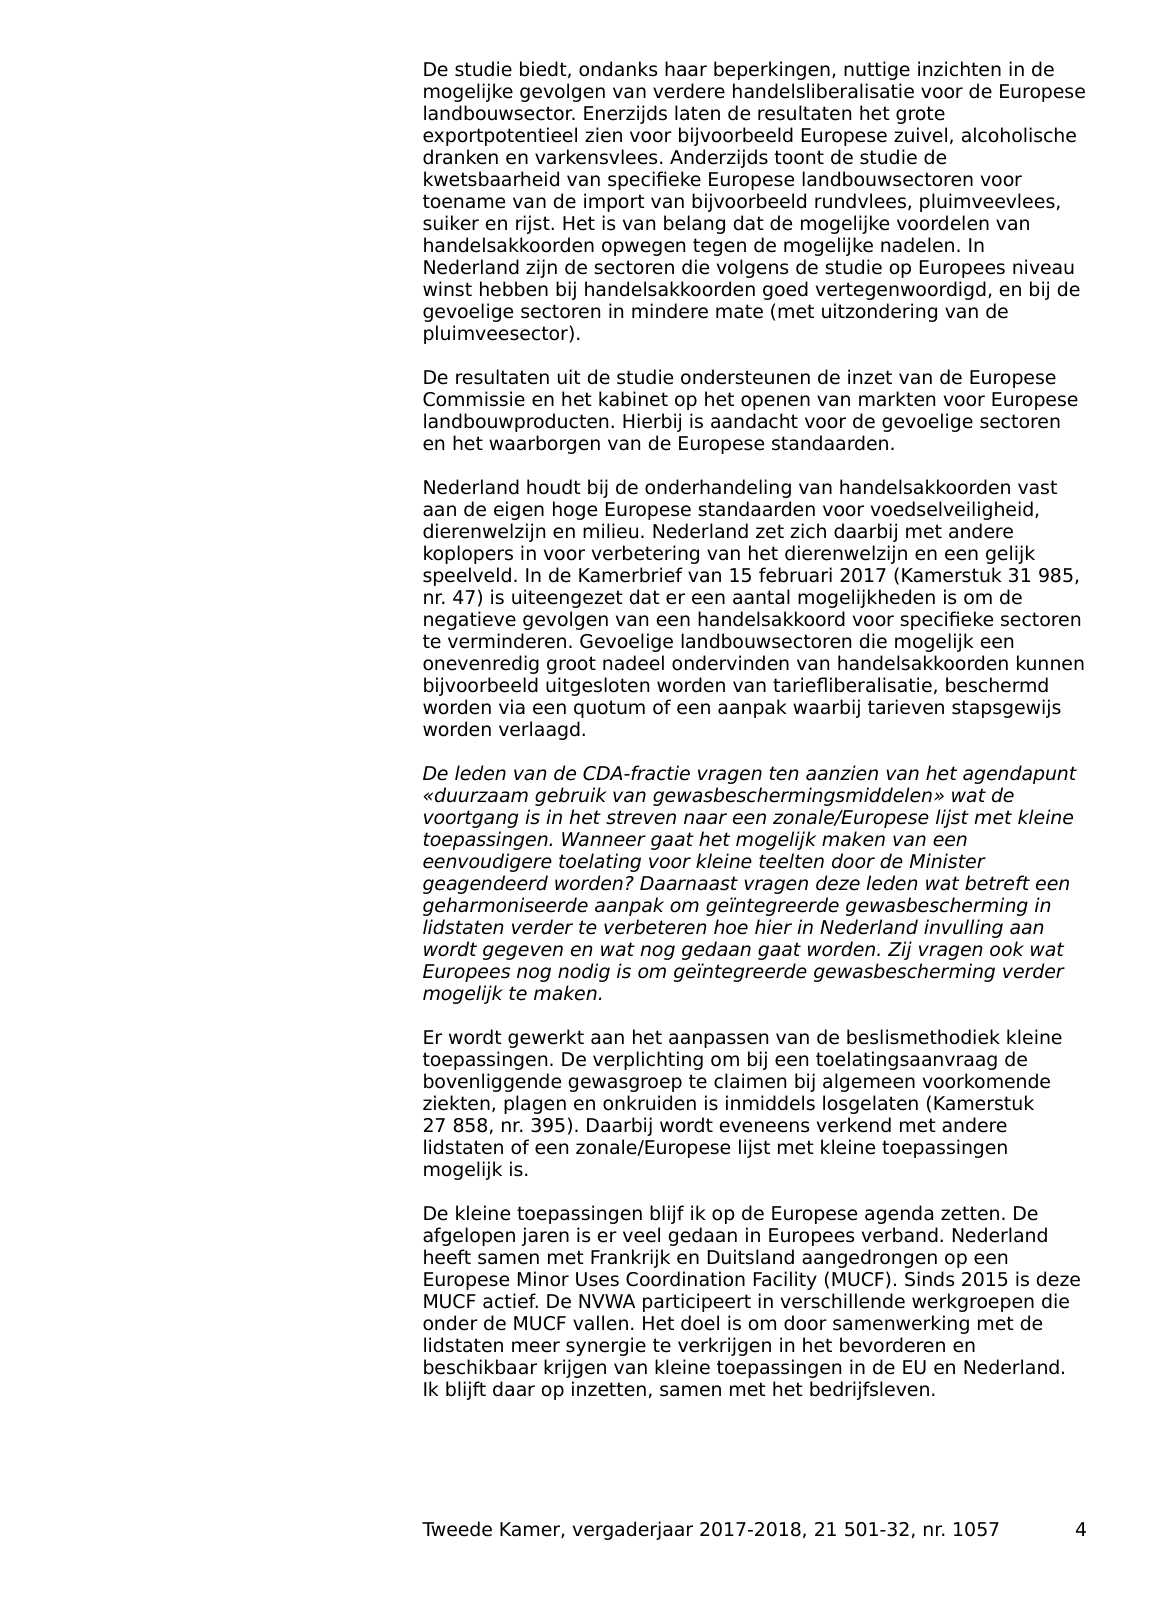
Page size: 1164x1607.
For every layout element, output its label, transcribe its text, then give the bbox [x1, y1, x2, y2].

text De leden van de CDA-fractie vragen ten aanzien van het agendapunt «duurzaam gebruik van gewasbeschermingsmiddelen» wat de voortgang is in het streven naar een zonale/Europese lijst met kleine toepassingen. Wanneer gaat het mogelijk maken van een eenvoudigere toelating voor kleine teelten door de Minister geagendeerd worden? Daarnaast vragen deze leden wat betreft een geharmoniseerde aanpak om geïntegreerde gewasbescherming in lidstaten verder te verbeteren hoe hier in Nederland invulling aan wordt gegeven en wat nog gedaan gaat worden. Zij vragen ook wat Europees nog nodig is om geïntegreerde gewasbescherming verder mogelijk te maken. [422, 763, 1087, 1005]
text Er wordt gewerkt aan het aanpassen van de beslismethodiek kleine toepassingen. De verplichting om bij een toelatingsaanvraag de bovenliggende gewasgroep te claimen bij algemeen voorkomende ziekten, plagen en onkruiden is inmiddels losgelaten (Kamerstuk 27 858, nr. 395). Daarbij wordt eveneens verkend met andere lidstaten of een zonale/Europese lijst met kleine toepassingen mogelijk is. [422, 1027, 1087, 1181]
text De resultaten uit de studie ondersteunen de inzet van de Europese Commissie en het kabinet op het openen van markten voor Europese landbouwproducten. Hierbij is aandacht voor de gevoelige sectoren en het waarborgen van de Europese standaarden. [422, 367, 1087, 455]
text De studie biedt, ondanks haar beperkingen, nuttige inzichten in de mogelijke gevolgen van verdere handelsliberalisatie voor de Europese landbouwsector. Enerzijds laten de resultaten het grote exportpotentieel zien voor bijvoorbeeld Europese zuivel, alcoholische dranken en varkensvlees. Anderzijds toont de studie de kwetsbaarheid van specifieke Europese landbouwsectoren voor toename van de import van bijvoorbeeld rundvlees, pluimveevlees, suiker en rijst. Het is van belang dat de mogelijke voordelen van handelsakkoorden opwegen tegen de mogelijke nadelen. In Nederland zijn de sectoren die volgens de studie op Europees niveau winst hebben bij handelsakkoorden goed vertegenwoordigd, en bij de gevoelige sectoren in mindere mate (met uitzondering van de pluimveesector). [422, 59, 1087, 345]
text De kleine toepassingen blijf ik op de Europese agenda zetten. De afgelopen jaren is er veel gedaan in Europees verband. Nederland heeft samen met Frankrijk en Duitsland aangedrongen op een Europese Minor Uses Coordination Facility (MUCF). Sinds 2015 is deze MUCF actief. De NVWA participeert in verschillende werkgroepen die onder de MUCF vallen. Het doel is om door samenwerking met de lidstaten meer synergie te verkrijgen in het bevorderen en beschikbaar krijgen van kleine toepassingen in de EU en Nederland. Ik blijft daar op inzetten, samen met het bedrijfsleven. [422, 1203, 1087, 1401]
text Nederland houdt bij de onderhandeling van handelsakkoorden vast aan de eigen hoge Europese standaarden voor voedselveiligheid, dierenwelzijn en milieu. Nederland zet zich daarbij met andere koplopers in voor verbetering van het dierenwelzijn en een gelijk speelveld. In de Kamerbrief van 15 februari 2017 (Kamerstuk 31 985, nr. 47) is uiteengezet dat er een aantal mogelijkheden is om de negatieve gevolgen van een handelsakkoord voor specifieke sectoren te verminderen. Gevoelige landbouwsectoren die mogelijk een onevenredig groot nadeel ondervinden van handelsakkoorden kunnen bijvoorbeeld uitgesloten worden van tariefliberalisatie, beschermd worden via een quotum of een aanpak waarbij tarieven stapsgewijs worden verlaagd. [422, 477, 1087, 741]
